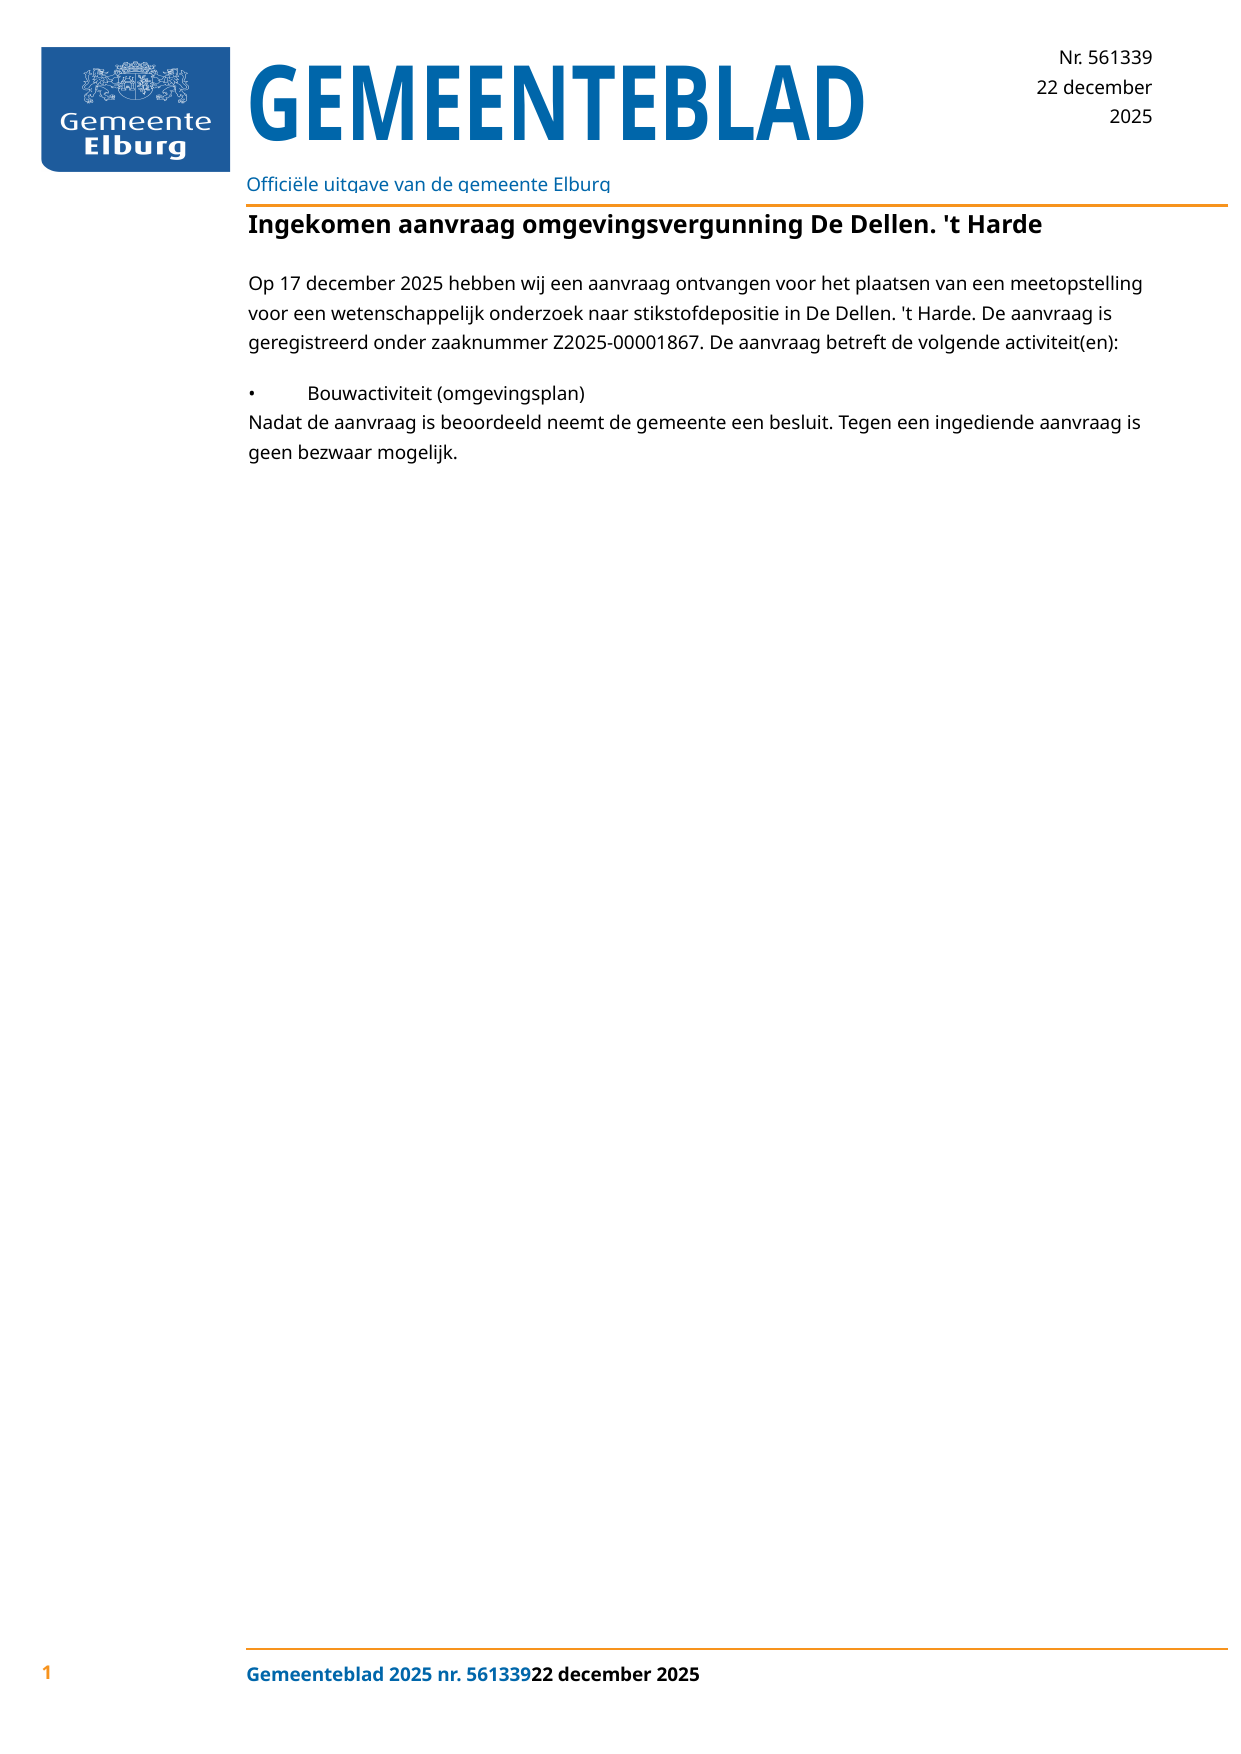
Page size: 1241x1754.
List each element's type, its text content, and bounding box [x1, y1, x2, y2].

text Nadat de aanvraag is beoordeeld neemt de gemeente een besluit. Tegen een ingediende aanvraag is geen bezwaar mogelijk. [248, 409, 1152, 465]
list Bouwactiviteit (omgevingsplan) [248, 380, 1152, 406]
text Op 17 december 2025 hebben wij een aanvraag ontvangen voor het plaatsen van een meetopstelling voor een wetenschappelijk onderzoek naar stikstofdepositie in De Dellen. 't Harde. De aanvraag is geregistreerd onder zaaknummer Z2025-00001867. De aanvraag betreft de volgende activiteit(en): [248, 270, 1152, 355]
picture [41, 47, 231, 172]
text Ingekomen aanvraag omgevingsvergunning De Dellen. 't Harde [248, 207, 1152, 241]
